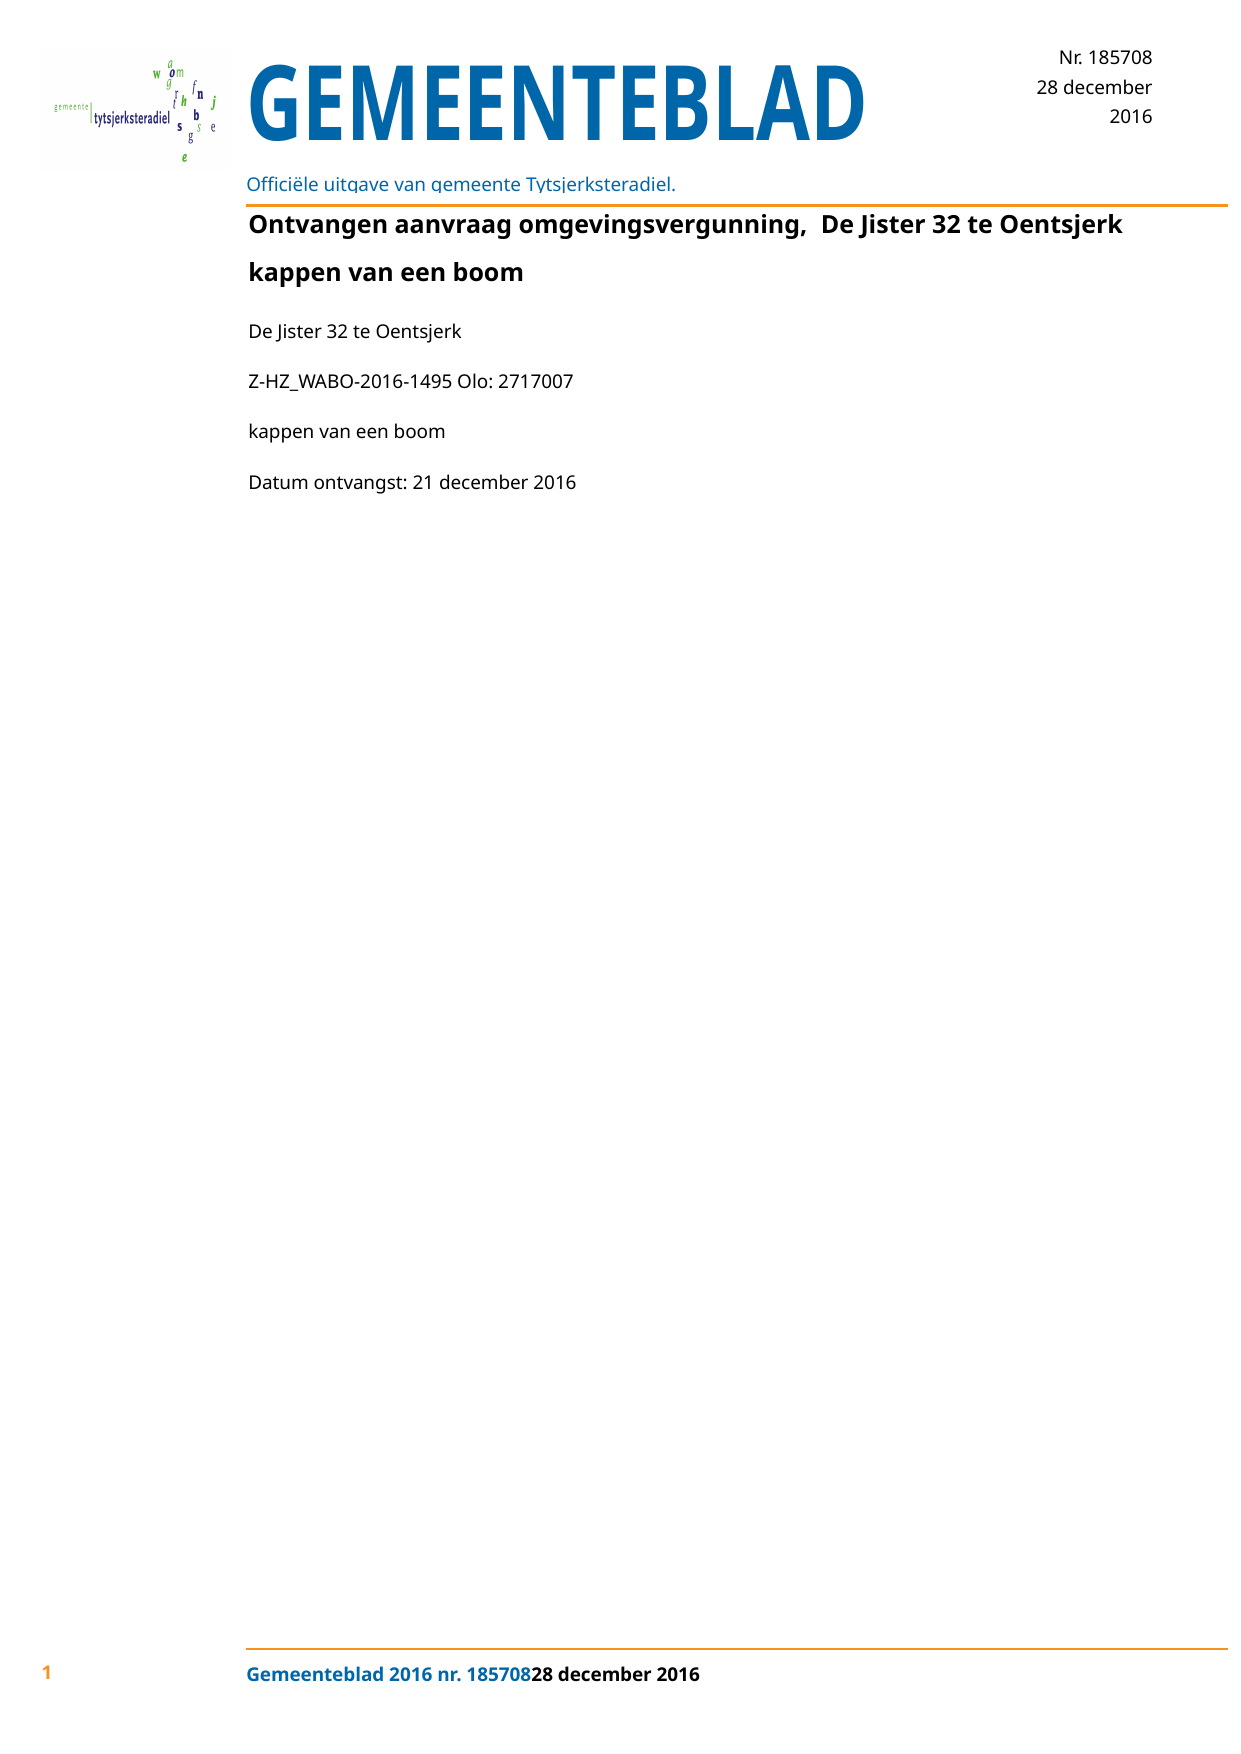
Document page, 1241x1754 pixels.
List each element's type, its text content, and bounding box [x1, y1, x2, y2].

text Z-HZ_WABO-2016-1495 Olo: 2717007 [248, 368, 1152, 394]
text De Jister 32 te Oentsjerk [248, 318, 1152, 344]
text kappen van een boom [248, 419, 1152, 444]
text Ontvangen aanvraag omgevingsvergunning, De Jister 32 te Oentsjerk kappen van een boom [248, 207, 1152, 288]
text Datum ontvangst: 21 december 2016 [248, 469, 1152, 495]
picture [41, 47, 231, 172]
